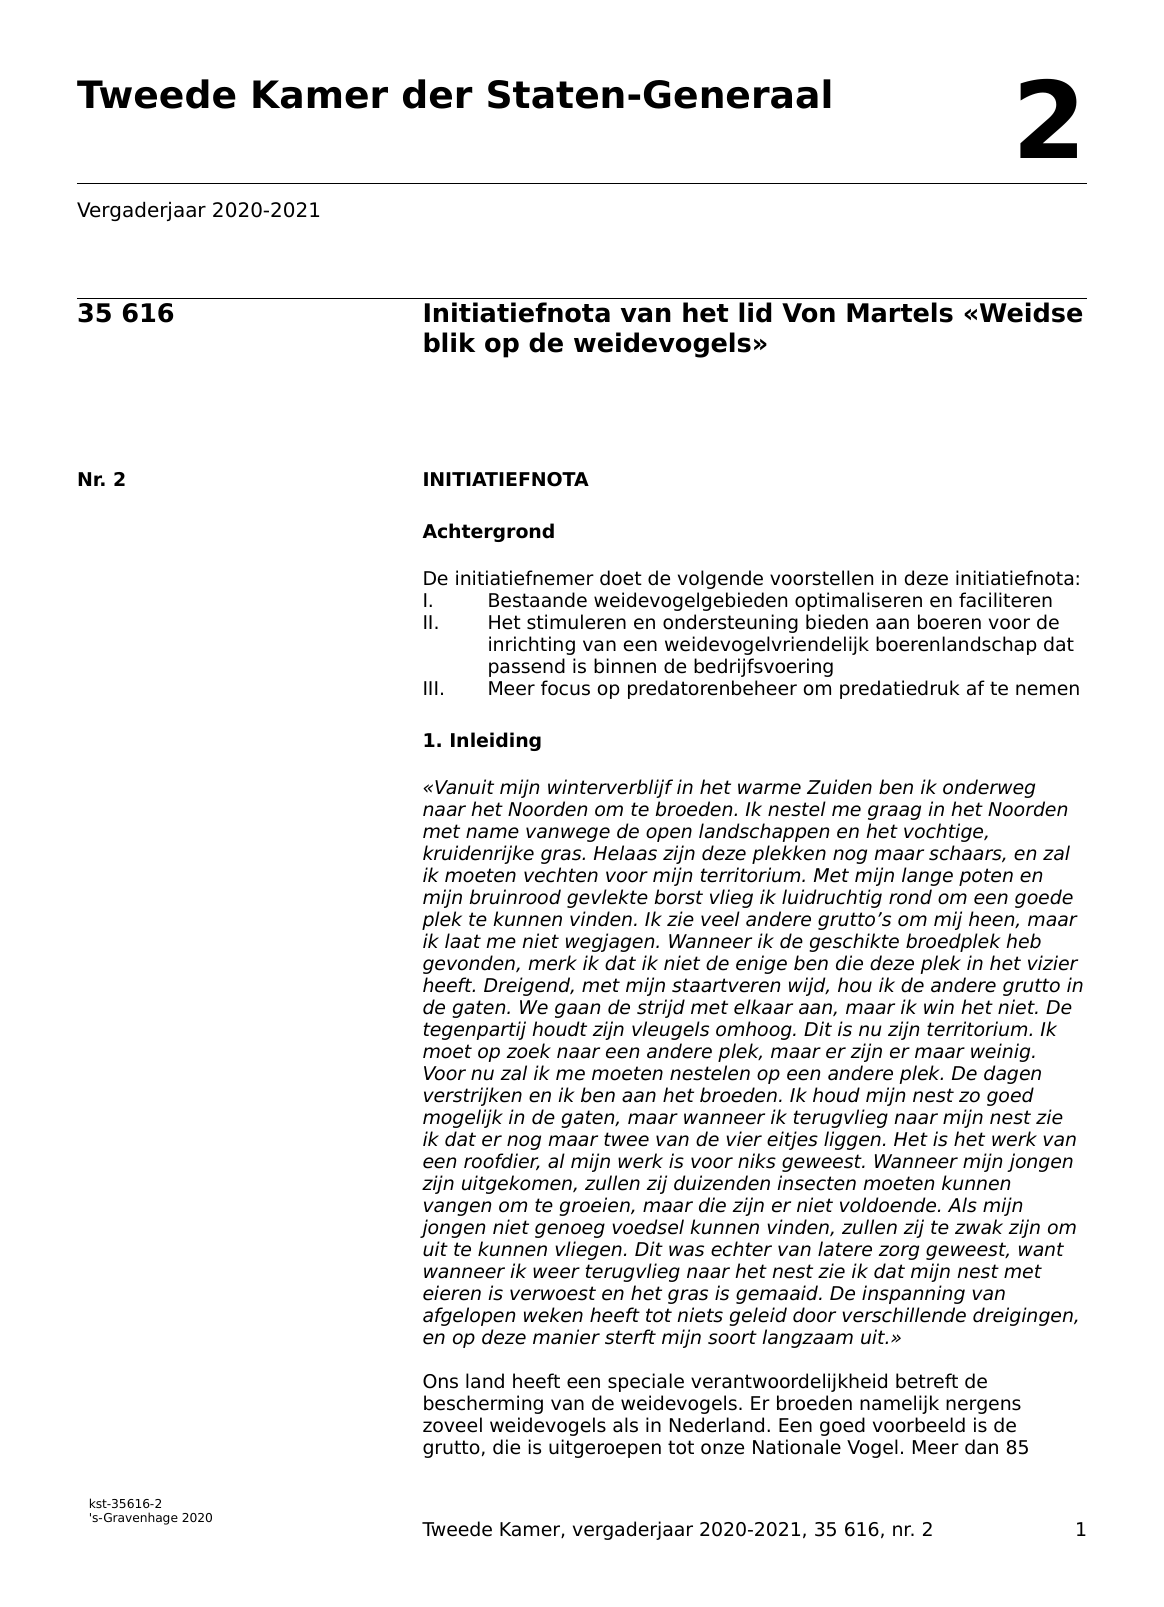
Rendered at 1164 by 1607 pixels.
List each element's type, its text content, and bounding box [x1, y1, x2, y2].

text II. Het stimuleren en ondersteuning bieden aan boeren voor de inrichting van een weidevogelvriendelijk boerenlandschap dat passend is binnen de bedrijfsvoering [422, 612, 1087, 678]
subtitle 35 616 Initiatiefnota van het lid Von Martels «Weidse blik op de weidevogels» [77, 299, 1087, 358]
text I. Bestaande weidevogelgebieden optimaliseren en faciliteren [422, 590, 1087, 612]
text Ons land heeft een speciale verantwoordelijkheid betreft de bescherming van de weidevogels. Er broeden namelijk nergens zoveel weidevogels als in Nederland. Een goed voorbeeld is de grutto, die is uitgeroepen tot onze Nationale Vogel. Meer dan 85 [422, 1371, 1087, 1459]
text De initiatiefnemer doet de volgende voorstellen in deze initiatiefnota: [422, 568, 1087, 590]
text III. Meer focus op predatorenbeheer om predatiedruk af te nemen [422, 678, 1087, 700]
table_header 2 [886, 59, 1087, 183]
text «Vanuit mijn winterverblijf in het warme Zuiden ben ik onderweg naar het Noorden om te broeden. Ik nestel me graag in het Noorden met name vanwege de open landschappen en het vochtige, kruidenrijke gras. Helaas zijn deze plekken nog maar schaars, en zal ik moeten vechten voor mijn territorium. Met mijn lange poten en mijn bruinrood gevlekte borst vlieg ik luidruchtig rond om een goede plek te kunnen vinden. Ik zie veel andere grutto’s om mij heen, maar ik laat me niet wegjagen. Wanneer ik de geschikte broedplek heb gevonden, merk ik dat ik niet de enige ben die deze plek in het vizier heeft. Dreigend, met mijn staartveren wijd, hou ik de andere grutto in de gaten. We gaan de strijd met elkaar aan, maar ik win het niet. De tegenpartij houdt zijn vleugels omhoog. Dit is nu zijn territorium. Ik moet op zoek naar een andere plek, maar er zijn er maar weinig. Voor nu zal ik me moeten nestelen op een andere plek. De dagen verstrijken en ik ben aan het broeden. Ik houd mijn nest zo goed mogelijk in de gaten, maar wanneer ik terugvlieg naar mijn nest zie ik dat er nog maar twee van de vier eitjes liggen. Het is het werk van een roofdier, al mijn werk is voor niks geweest. Wanneer mijn jongen zijn uitgekomen, zullen zij duizenden insecten moeten kunnen vangen om te groeien, maar die zijn er niet voldoende. Als mijn jongen niet genoeg voedsel kunnen vinden, zullen zij te zwak zijn om uit te kunnen vliegen. Dit was echter van latere zorg geweest, want wanneer ik weer terugvlieg naar het nest zie ik dat mijn nest met eieren is verwoest en het gras is gemaaid. De inspanning van afgelopen weken heeft tot niets geleid door verschillende dreigingen, en op deze manier sterft mijn soort langzaam uit.» [422, 777, 1087, 1349]
text kst-35616-2 [88, 1497, 323, 1511]
table_header Tweede Kamer der Staten-Generaal [77, 59, 886, 183]
subtitle Achtergrond [422, 521, 1087, 543]
text 's-Gravenhage 2020 [88, 1511, 323, 1525]
subtitle Nr. 2 INITIATIEFNOTA [77, 469, 1087, 491]
subtitle 1. Inleiding [422, 730, 1087, 752]
table_cell Vergaderjaar 2020-2021 [77, 184, 1087, 298]
